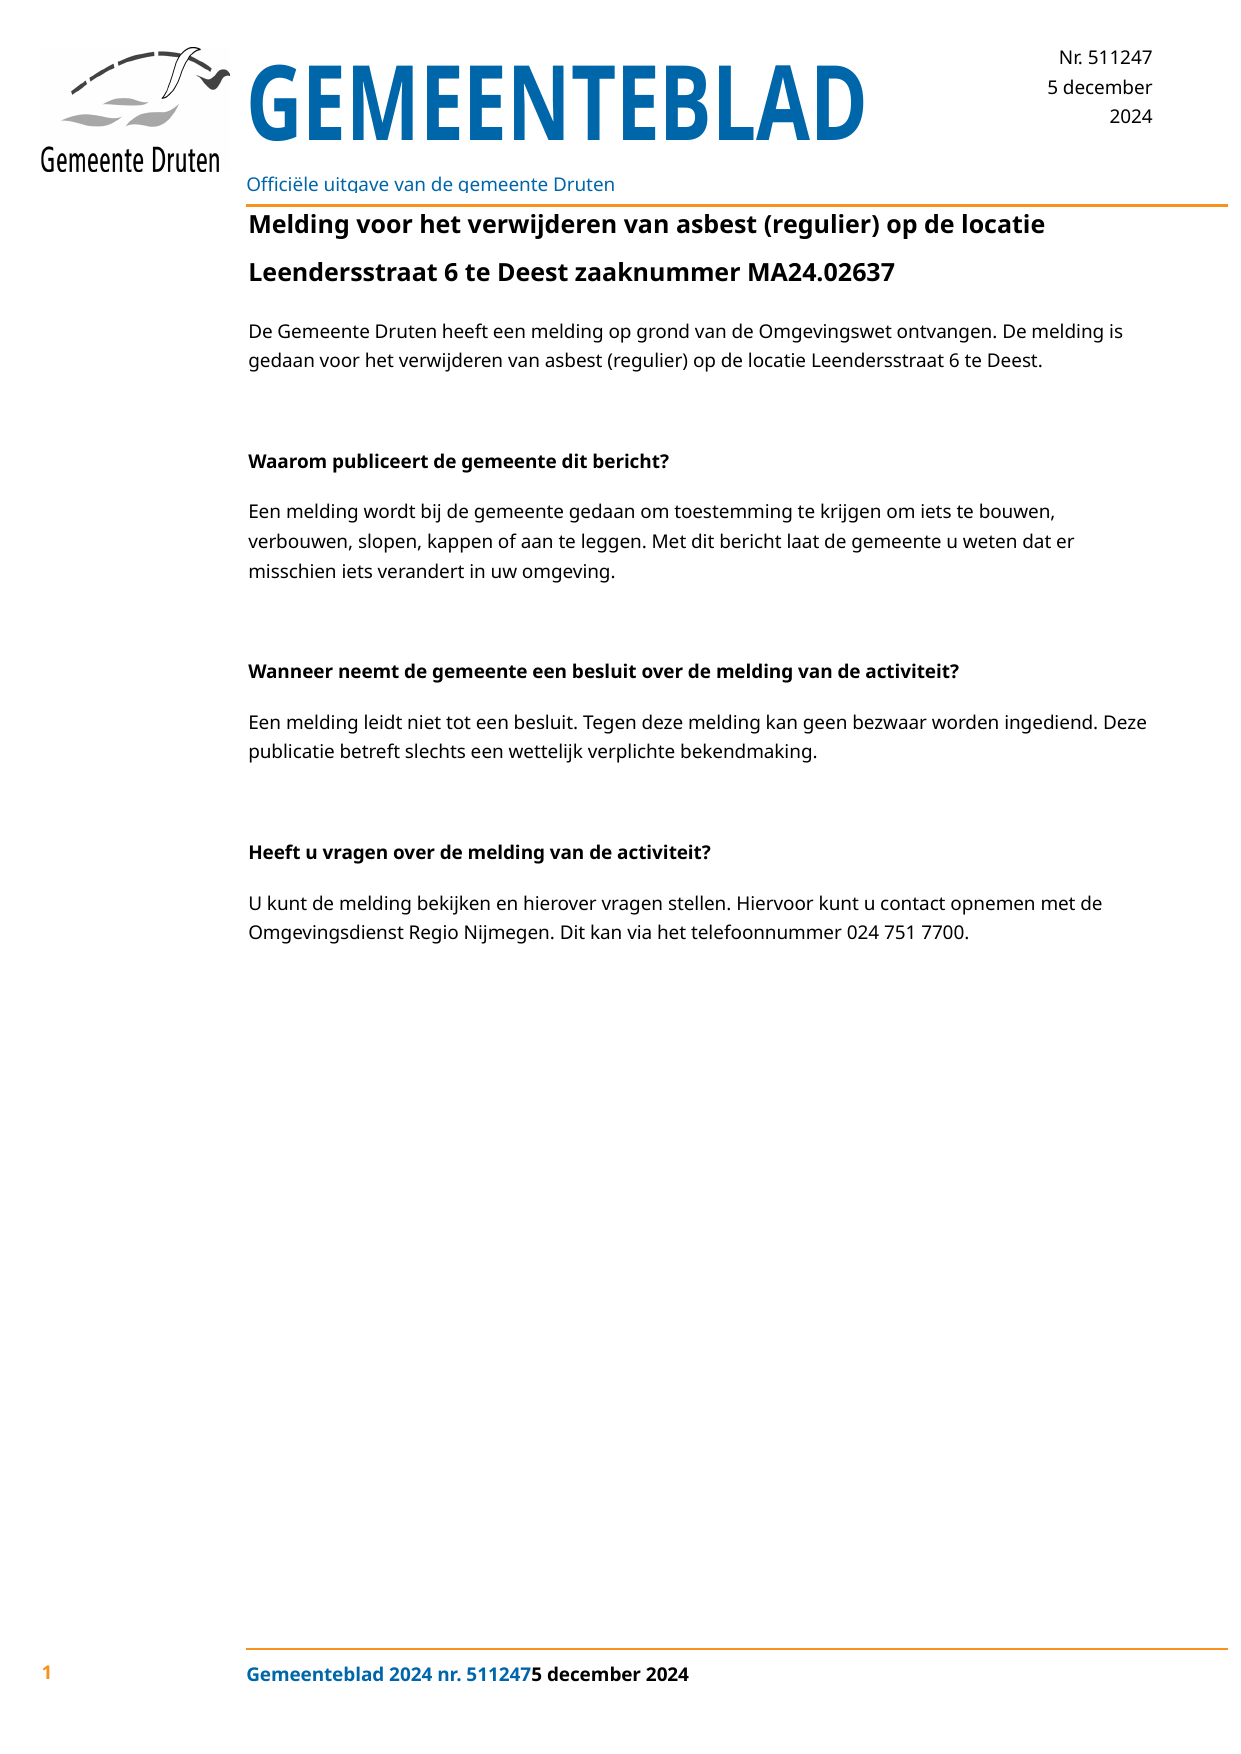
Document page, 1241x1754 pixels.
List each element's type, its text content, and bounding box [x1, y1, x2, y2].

text Heeft u vragen over de melding van de activiteit? [248, 839, 1152, 865]
text Melding voor het verwijderen van asbest (regulier) op de locatie Leendersstraat 6 te Deest zaaknummer MA24.02637 [248, 207, 1152, 288]
text Een melding leidt niet tot een besluit. Tegen deze melding kan geen bezwaar worden ingediend. Deze publicatie betreft slechts een wettelijk verplichte bekendmaking. [248, 709, 1152, 764]
text U kunt de melding bekijken en hierover vragen stellen. Hiervoor kunt u contact opnemen met de Omgevingsdienst Regio Nijmegen. Dit kan via het telefoonnummer 024 751 7700. [248, 890, 1152, 945]
picture [41, 47, 231, 172]
text Wanneer neemt de gemeente een besluit over de melding van de activiteit? [248, 659, 1152, 684]
text Een melding wordt bij de gemeente gedaan om toestemming te krijgen om iets te bouwen, verbouwen, slopen, kappen of aan te leggen. Met dit bericht laat de gemeente u weten dat er misschien iets verandert in uw omgeving. [248, 499, 1152, 584]
text Waarom publiceert de gemeente dit bericht? [248, 448, 1152, 474]
text De Gemeente Druten heeft een melding op grond van de Omgevingswet ontvangen. De melding is gedaan voor het verwijderen van asbest (regulier) op de locatie Leendersstraat 6 te Deest. [248, 318, 1152, 373]
